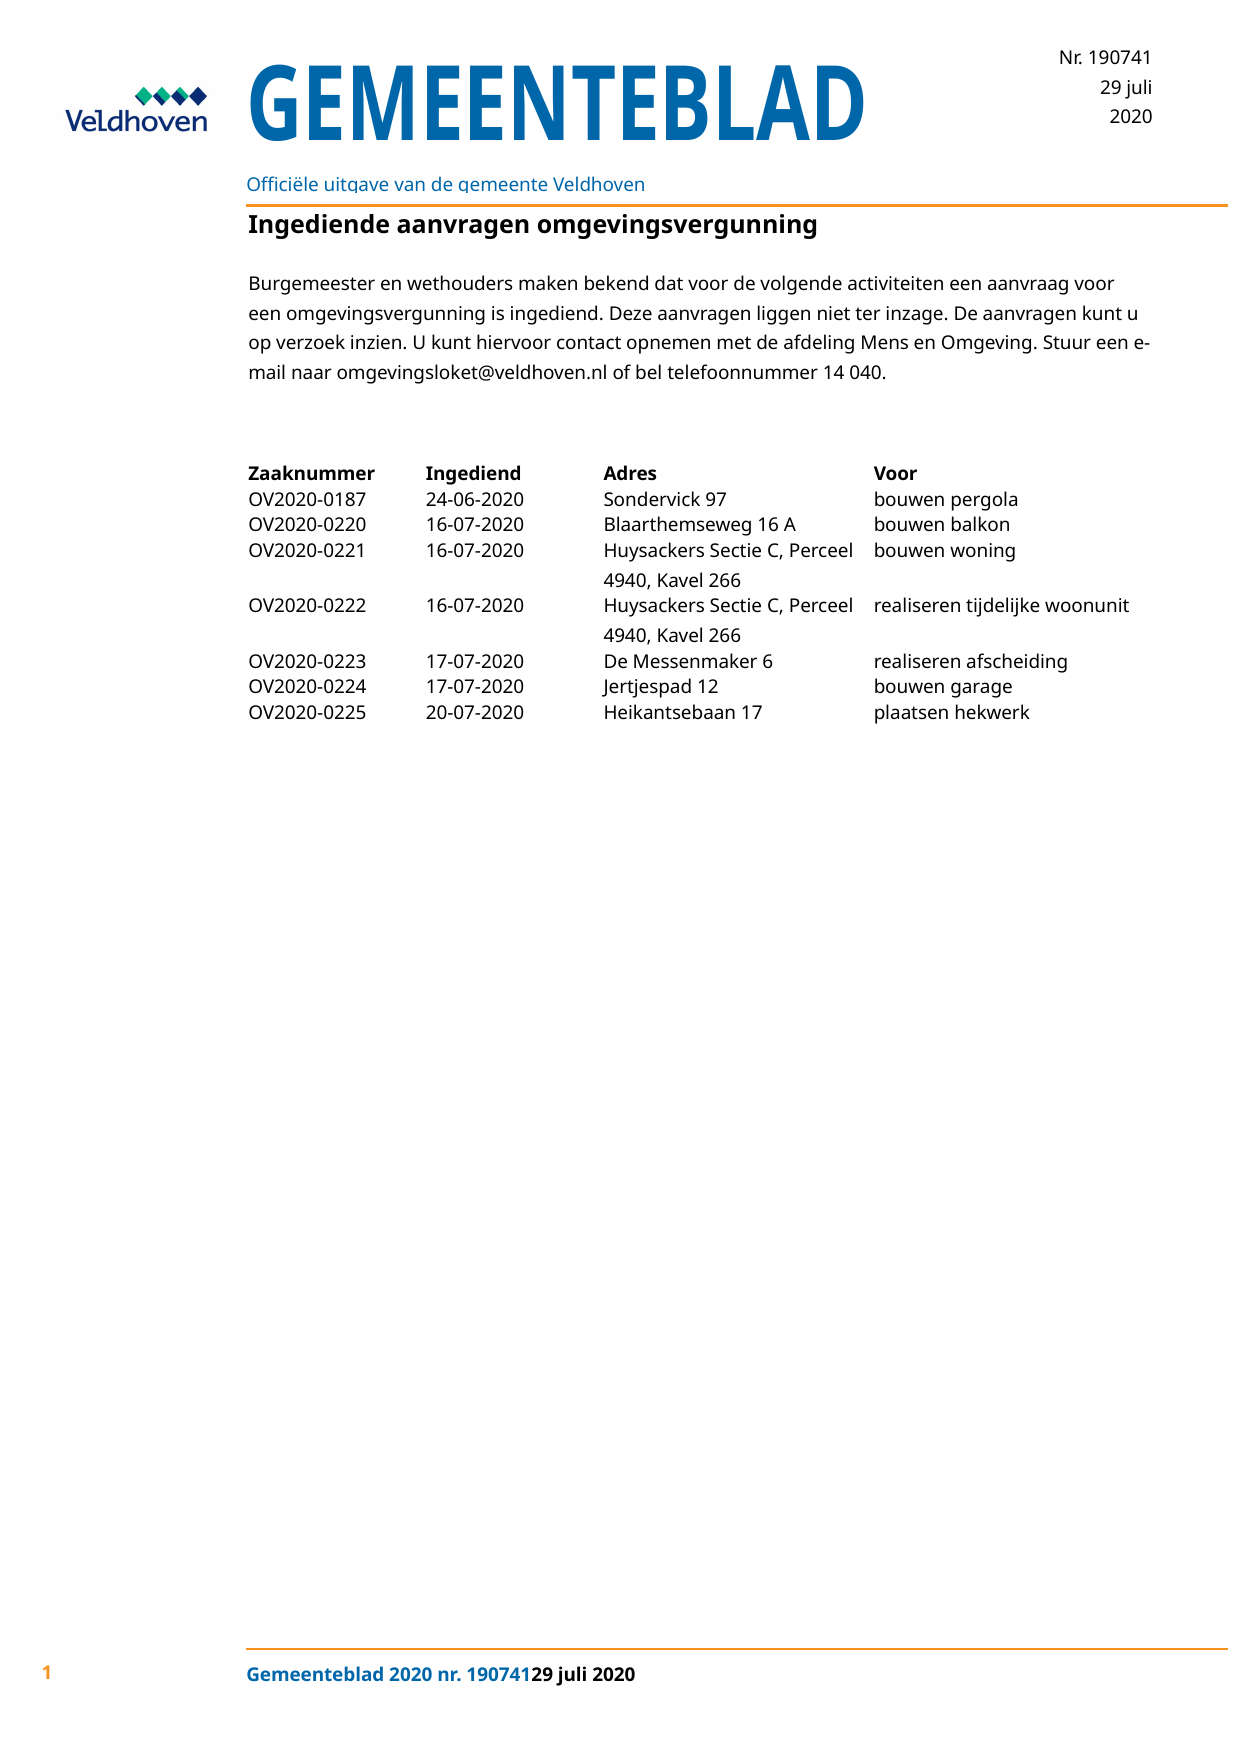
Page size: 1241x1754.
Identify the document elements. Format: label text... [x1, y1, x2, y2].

table_cell plaatsen hekwerk [874, 699, 1152, 725]
table_header Voor [874, 460, 1152, 486]
table_cell realiseren afscheiding [874, 648, 1152, 673]
table_cell 16-07-2020 [426, 593, 603, 648]
table_cell bouwen balkon [874, 511, 1152, 537]
table_cell Blaarthemseweg 16 A [603, 511, 873, 537]
table_cell bouwen woning [874, 537, 1152, 592]
table_cell Jertjespad 12 [603, 674, 873, 699]
table_cell OV2020-0222 [248, 593, 426, 648]
text Ingediende aanvragen omgevingsvergunning [248, 207, 1152, 241]
table_cell bouwen garage [874, 674, 1152, 699]
table_cell De Messenmaker 6 [603, 648, 873, 673]
table_cell 17-07-2020 [426, 648, 603, 673]
table_cell Huysackers Sectie C, Perceel 4940, Kavel 266 [603, 537, 873, 592]
table_cell 16-07-2020 [426, 537, 603, 592]
table_cell OV2020-0223 [248, 648, 426, 673]
table_cell OV2020-0221 [248, 537, 426, 592]
table_cell OV2020-0187 [248, 486, 426, 511]
table_cell realiseren tijdelijke woonunit [874, 593, 1152, 648]
table_cell Huysackers Sectie C, Perceel 4940, Kavel 266 [603, 593, 873, 648]
table_cell bouwen pergola [874, 486, 1152, 511]
table_cell Heikantsebaan 17 [603, 699, 873, 725]
table_cell 17-07-2020 [426, 674, 603, 699]
table_header Ingediend [426, 460, 603, 486]
table_header Adres [603, 460, 873, 486]
table_cell OV2020-0225 [248, 699, 426, 725]
text Burgemeester en wethouders maken bekend dat voor de volgende activiteiten een aanvraag voor een omgevingsvergunning is ingediend. Deze aanvragen liggen niet ter inzage. De aanvragen kunt u op verzoek inzien. U kunt hiervoor contact opnemen met de afdeling Mens en Omgeving. Stuur een e-mail naar omgevingsloket@veldhoven.nl of bel telefoonnummer 14 040. [248, 270, 1152, 385]
table_header Zaaknummer [248, 460, 426, 486]
picture [41, 47, 231, 172]
table_cell OV2020-0224 [248, 674, 426, 699]
table_cell Sondervick 97 [603, 486, 873, 511]
table_cell 20-07-2020 [426, 699, 603, 725]
table_cell 16-07-2020 [426, 511, 603, 537]
table_cell OV2020-0220 [248, 511, 426, 537]
table_cell 24-06-2020 [426, 486, 603, 511]
